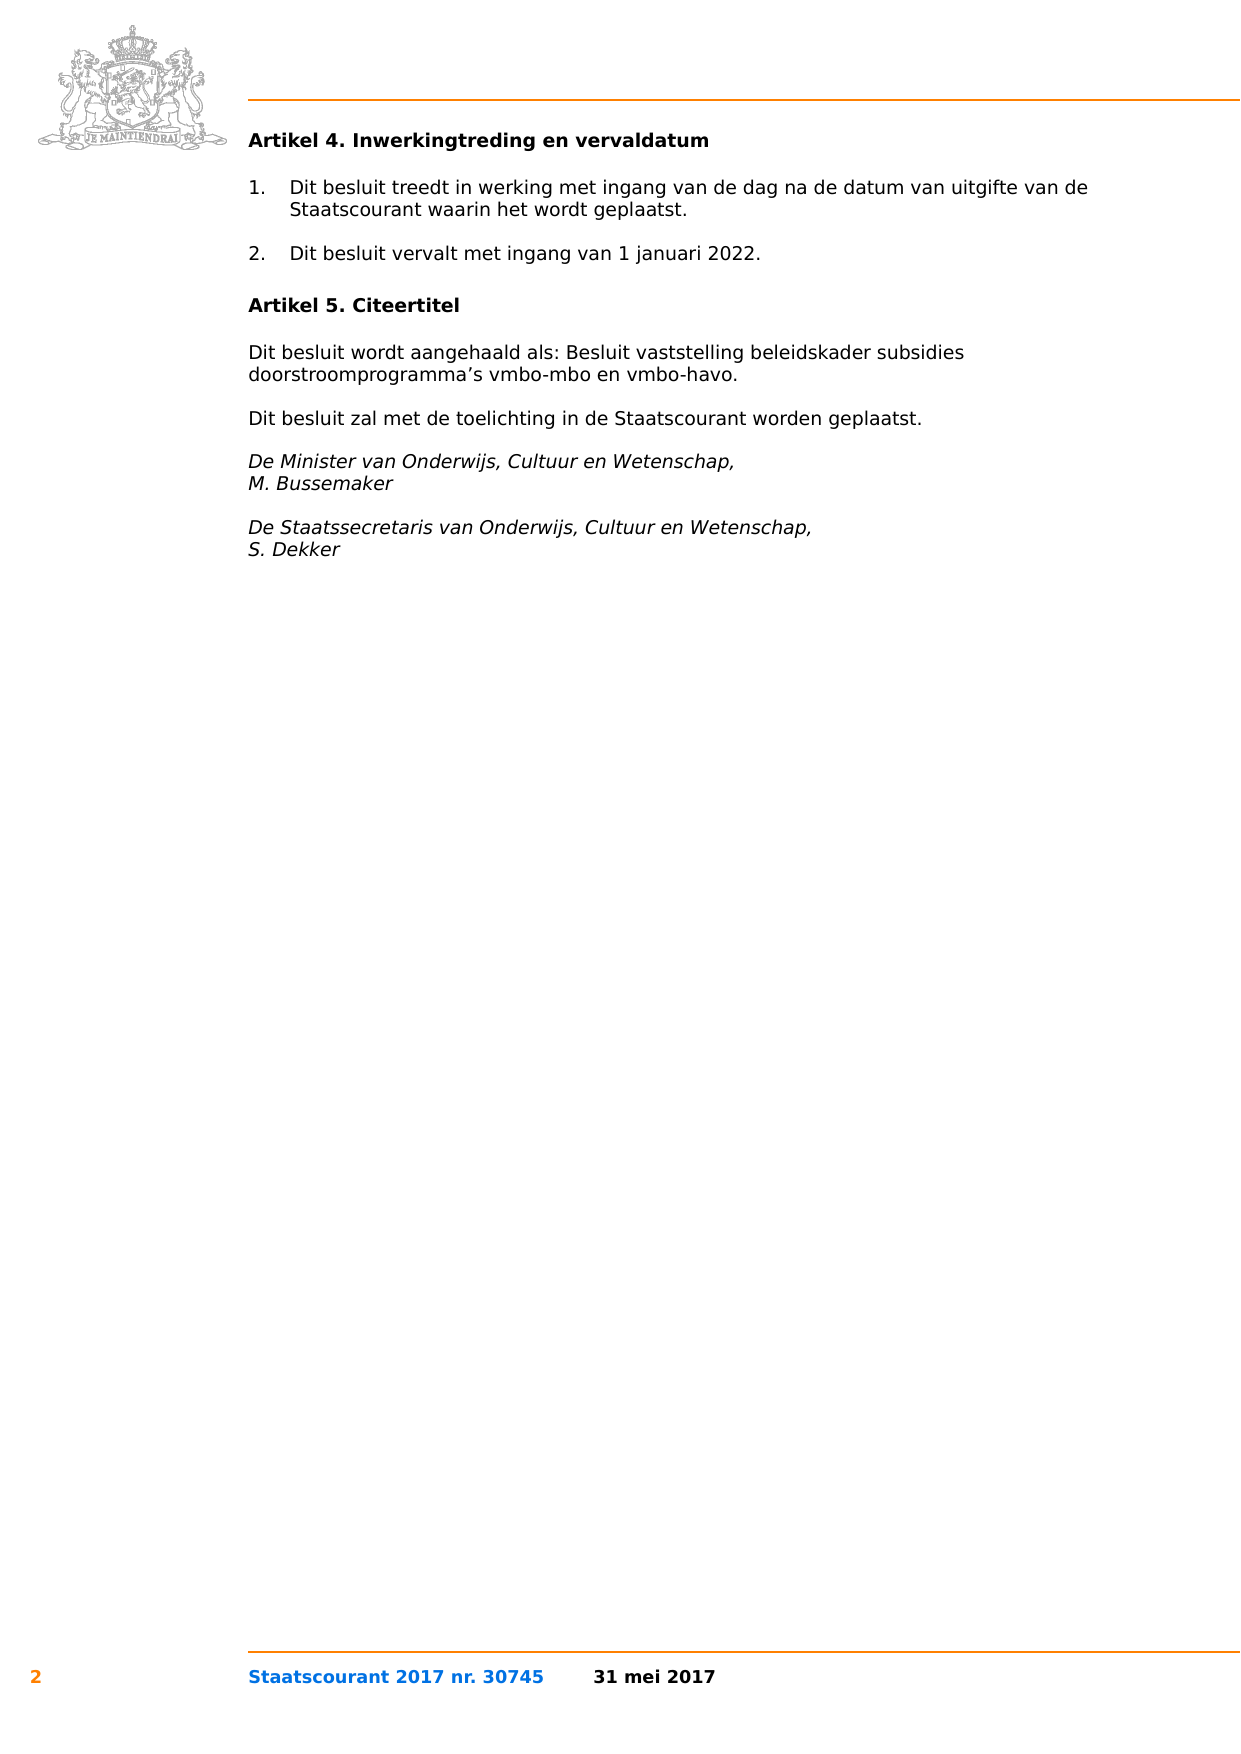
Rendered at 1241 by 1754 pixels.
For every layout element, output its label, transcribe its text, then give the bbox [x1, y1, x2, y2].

picture [38, 25, 227, 150]
subtitle Artikel 5. Citeertitel [248, 295, 1163, 317]
text 2. Dit besluit vervalt met ingang van 1 januari 2022. [248, 243, 1163, 265]
text De Staatssecretaris van Onderwijs, Cultuur en Wetenschap, S. Dekker [248, 517, 1163, 561]
text 1. Dit besluit treedt in werking met ingang van de dag na de datum van uitgifte van de Staatscourant waarin het wordt geplaatst. [248, 177, 1163, 221]
text Dit besluit wordt aangehaald als: Besluit vaststelling beleidskader subsidies doorstroomprogramma’s vmbo-mbo en vmbo-havo. [248, 342, 1163, 386]
text Dit besluit zal met de toelichting in de Staatscourant worden geplaatst. [248, 407, 1163, 429]
text De Minister van Onderwijs, Cultuur en Wetenschap, M. Bussemaker [248, 451, 1163, 495]
subtitle Artikel 4. Inwerkingtreding en vervaldatum [248, 130, 1163, 152]
